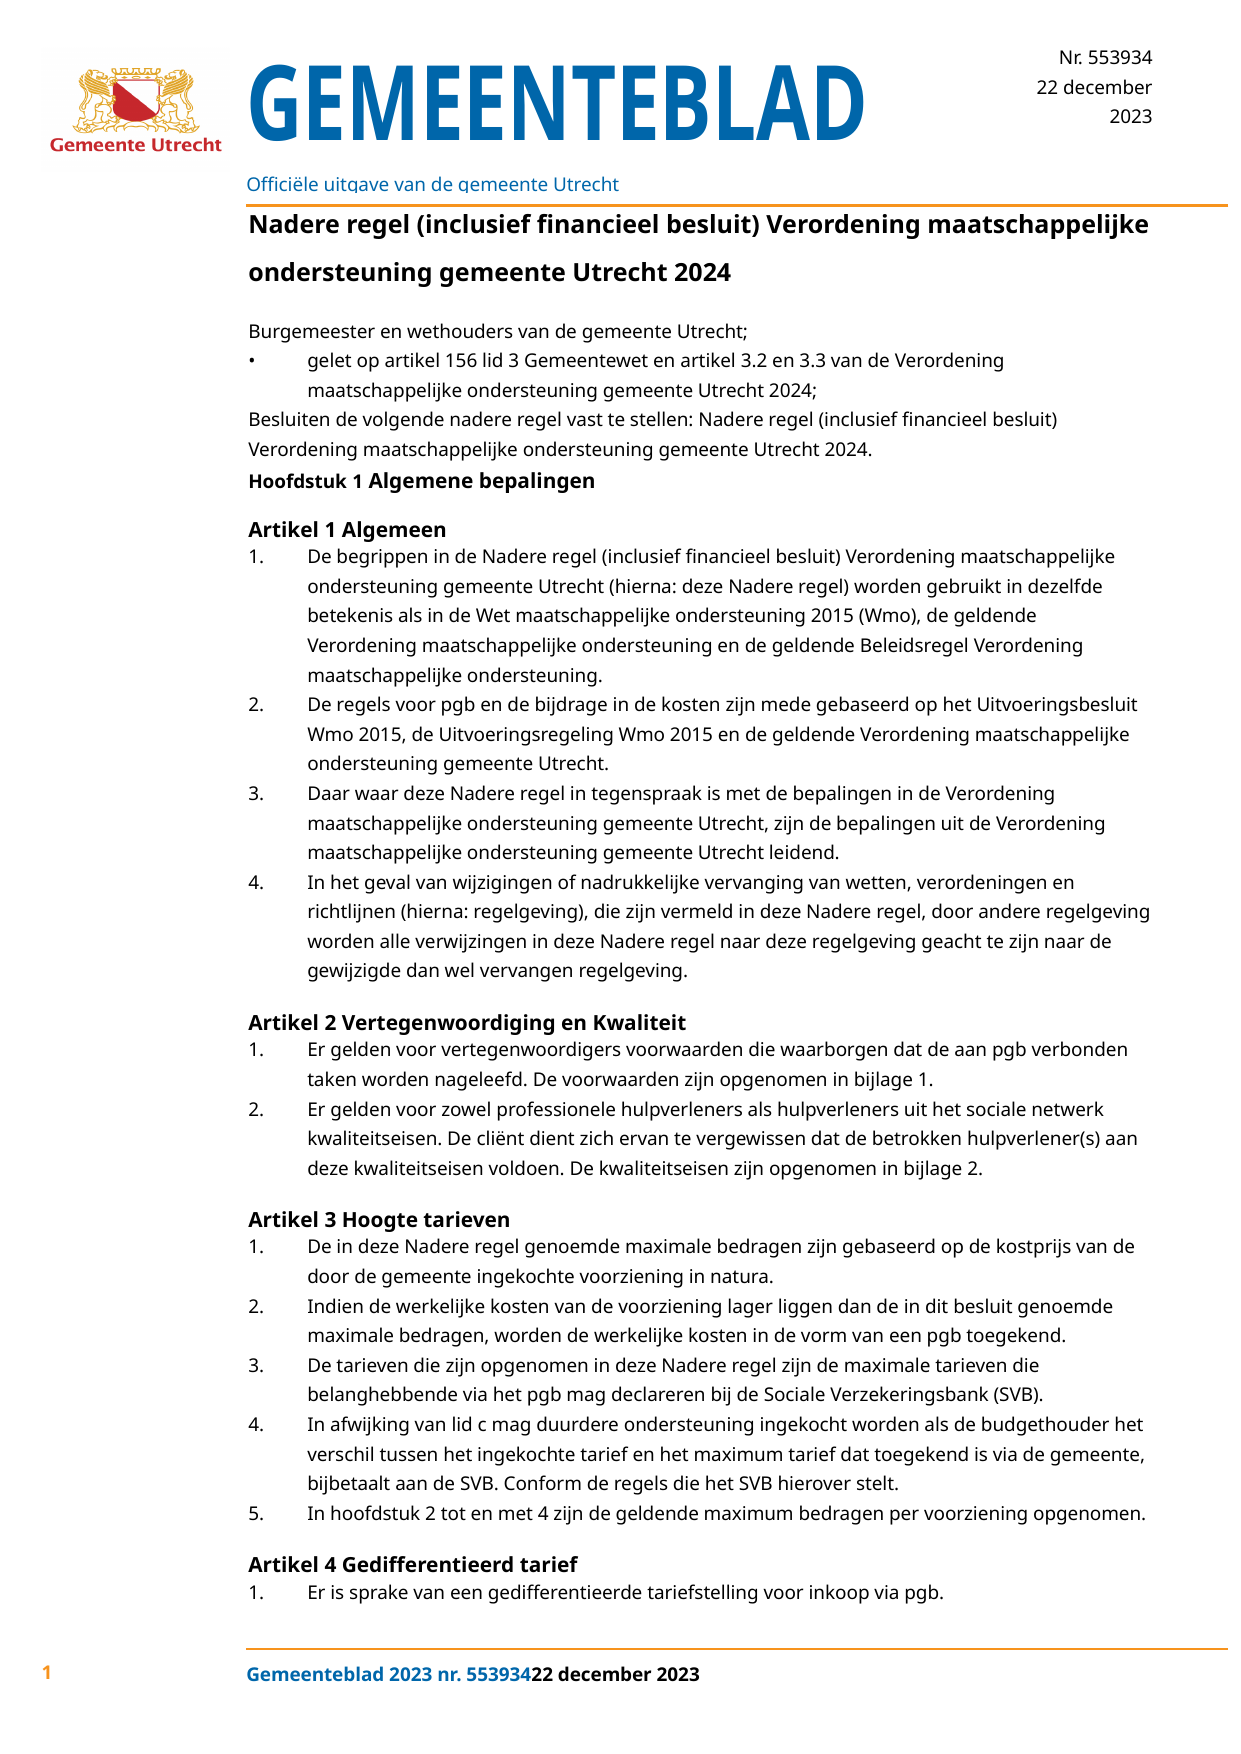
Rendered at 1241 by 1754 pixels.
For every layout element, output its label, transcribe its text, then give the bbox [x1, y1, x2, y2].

text Artikel 3 Hoogte tarieven [248, 1205, 1152, 1234]
picture [41, 47, 231, 172]
text Artikel 4 Gedifferentieerd tarief [248, 1550, 1152, 1579]
list Daar waar deze Nadere regel in tegenspraak is met de bepalingen in de Verordening maatschappelijke ondersteuning gemeente Utrecht, zijn de bepalingen uit de Verordening maatschappelijke ondersteuning gemeente Utrecht leidend. [248, 780, 1152, 865]
text Artikel 2 Vertegenwoordiging en Kwaliteit [248, 1008, 1152, 1037]
list Er gelden voor zowel professionele hulpverleners als hulpverleners uit het sociale netwerk kwaliteitseisen. De cliënt dient zich ervan te vergewissen dat de betrokken hulpverlener(s) aan deze kwaliteitseisen voldoen. De kwaliteitseisen zijn opgenomen in bijlage 2. [248, 1096, 1152, 1181]
list Er is sprake van een gedifferentieerde tariefstelling voor inkoop via pgb. [248, 1579, 1152, 1604]
list In het geval van wijzigingen of nadrukkelijke vervanging van wetten, verordeningen en richtlijnen (hierna: regelgeving), die zijn vermeld in deze Nadere regel, door andere regelgeving worden alle verwijzingen in deze Nadere regel naar deze regelgeving geacht te zijn naar de gewijzigde dan wel vervangen regelgeving. [248, 869, 1152, 983]
text Burgemeester en wethouders van de gemeente Utrecht; [248, 318, 1152, 344]
text Artikel 1 Algemeen [248, 515, 1152, 543]
list In afwijking van lid c mag duurdere ondersteuning ingekocht worden als de budgethouder het verschil tussen het ingekochte tarief en het maximum tarief dat toegekend is via de gemeente, bijbetaalt aan de SVB. Conform de regels die het SVB hierover stelt. [248, 1411, 1152, 1496]
text Nadere regel (inclusief financieel besluit) Verordening maatschappelijke ondersteuning gemeente Utrecht 2024 [248, 207, 1152, 288]
list De in deze Nadere regel genoemde maximale bedragen zijn gebaseerd op de kostprijs van de door de gemeente ingekochte voorziening in natura. [248, 1234, 1152, 1289]
text Hoofdstuk 1 Algemene bepalingen [248, 466, 1152, 494]
list In hoofdstuk 2 tot en met 4 zijn de geldende maximum bedragen per voorziening opgenomen. [248, 1500, 1152, 1526]
list De regels voor pgb en de bijdrage in de kosten zijn mede gebaseerd op het Uitvoeringsbesluit Wmo 2015, de Uitvoeringsregeling Wmo 2015 en de geldende Verordening maatschappelijke ondersteuning gemeente Utrecht. [248, 691, 1152, 776]
list Indien de werkelijke kosten van de voorziening lager liggen dan de in dit besluit genoemde maximale bedragen, worden de werkelijke kosten in de vorm van een pgb toegekend. [248, 1293, 1152, 1348]
list De tarieven die zijn opgenomen in deze Nadere regel zijn de maximale tarieven die belanghebbende via het pgb mag declareren bij de Sociale Verzekeringsbank (SVB). [248, 1352, 1152, 1407]
list De begrippen in de Nadere regel (inclusief financieel besluit) Verordening maatschappelijke ondersteuning gemeente Utrecht (hierna: deze Nadere regel) worden gebruikt in dezelfde betekenis als in de Wet maatschappelijke ondersteuning 2015 (Wmo), de geldende Verordening maatschappelijke ondersteuning en de geldende Beleidsregel Verordening maatschappelijke ondersteuning. [248, 543, 1152, 688]
text Besluiten de volgende nadere regel vast te stellen: Nadere regel (inclusief financieel besluit) Verordening maatschappelijke ondersteuning gemeente Utrecht 2024. [248, 407, 1152, 462]
list gelet op artikel 156 lid 3 Gemeentewet en artikel 3.2 en 3.3 van de Verordening maatschappelijke ondersteuning gemeente Utrecht 2024; [248, 347, 1152, 403]
list Er gelden voor vertegenwoordigers voorwaarden die waarborgen dat de aan pgb verbonden taken worden nageleefd. De voorwaarden zijn opgenomen in bijlage 1. [248, 1037, 1152, 1092]
